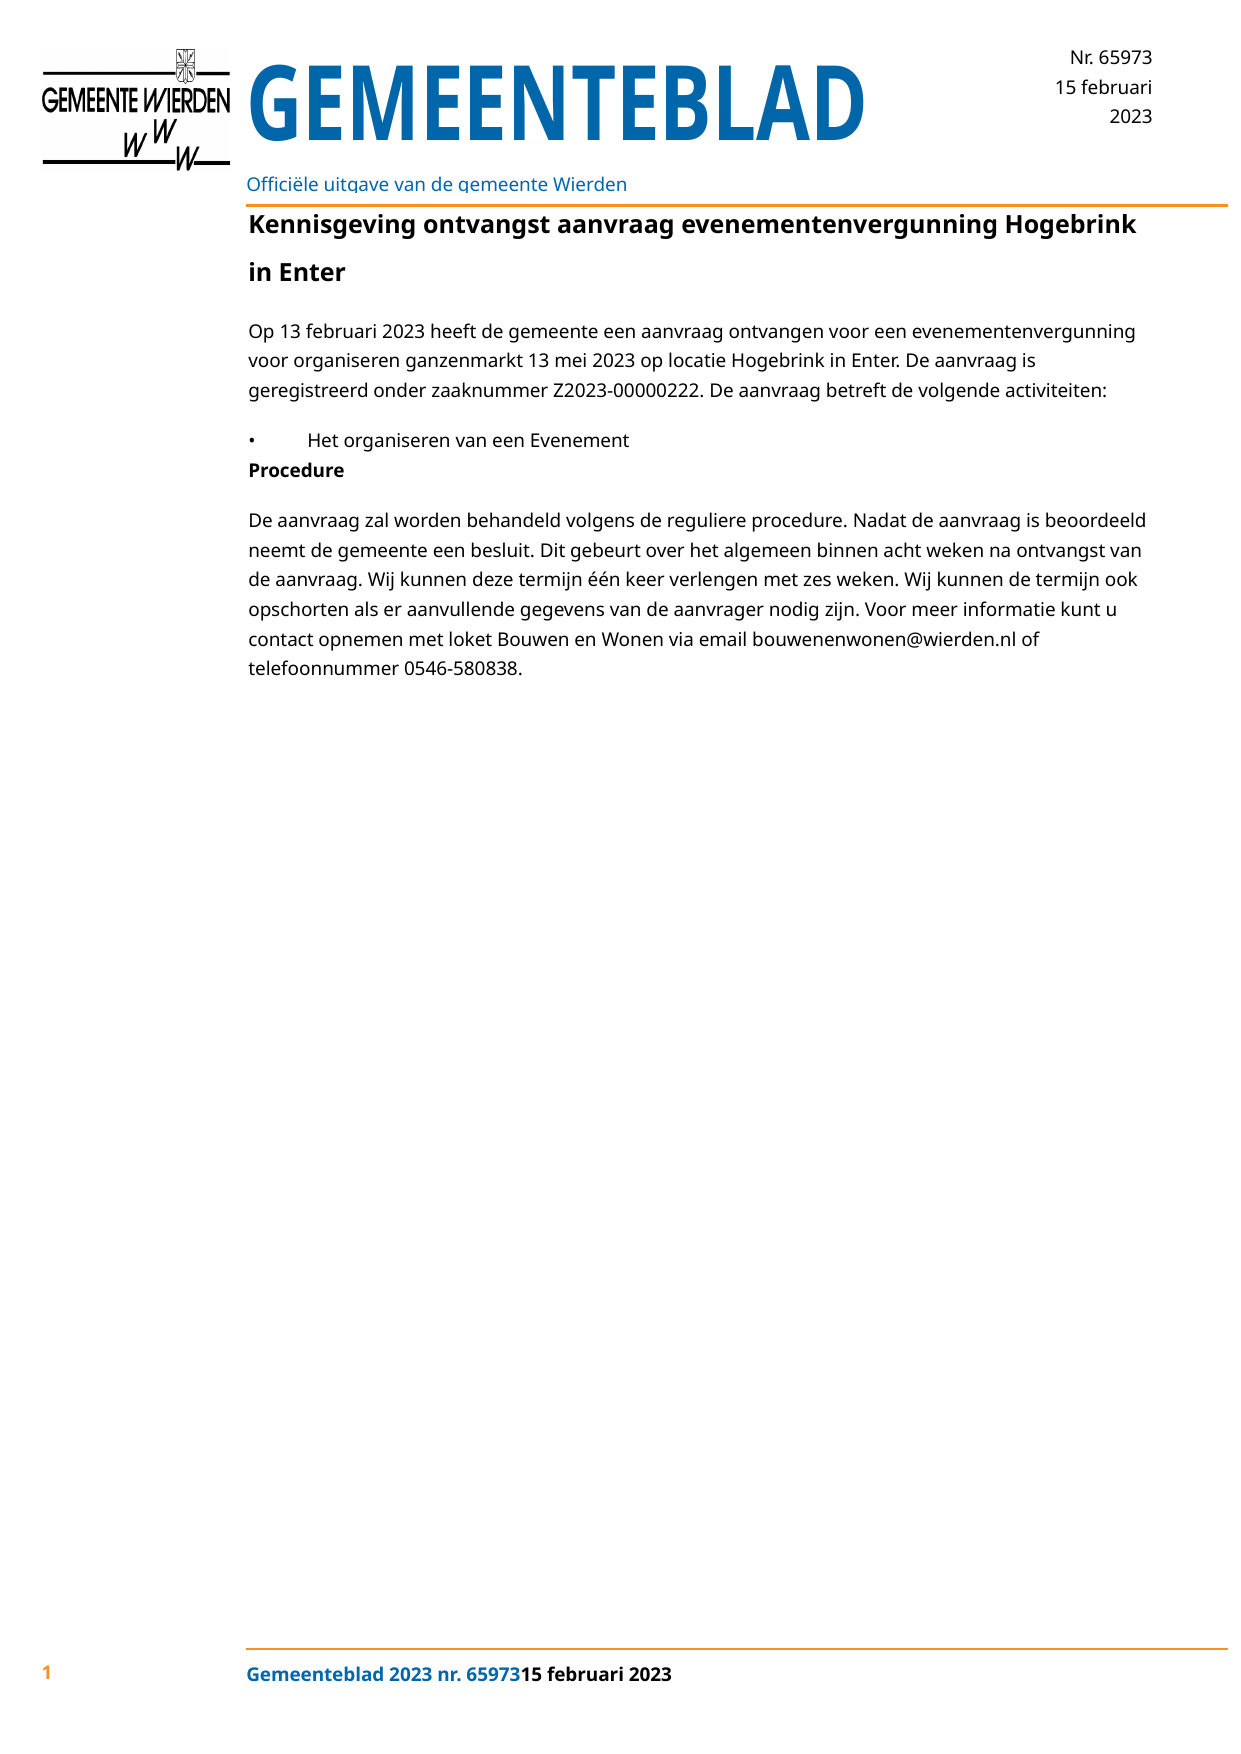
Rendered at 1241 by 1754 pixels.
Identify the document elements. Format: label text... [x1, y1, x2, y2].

text Kennisgeving ontvangst aanvraag evenementenvergunning Hogebrink in Enter [248, 207, 1152, 288]
list Het organiseren van een Evenement [248, 427, 1152, 453]
text Procedure [248, 457, 1152, 483]
picture [41, 47, 231, 172]
text De aanvraag zal worden behandeld volgens de reguliere procedure. Nadat de aanvraag is beoordeeld neemt de gemeente een besluit. Dit gebeurt over het algemeen binnen acht weken na ontvangst van de aanvraag. Wij kunnen deze termijn één keer verlengen met zes weken. Wij kunnen de termijn ook opschorten als er aanvullende gegevens van de aanvrager nodig zijn. Voor meer informatie kunt u contact opnemen met loket Bouwen en Wonen via email bouwenenwonen@wierden.nl of telefoonnummer 0546-580838. [248, 507, 1152, 681]
text Op 13 februari 2023 heeft de gemeente een aanvraag ontvangen voor een evenementenvergunning voor organiseren ganzenmarkt 13 mei 2023 op locatie Hogebrink in Enter. De aanvraag is geregistreerd onder zaaknummer Z2023-00000222. De aanvraag betreft de volgende activiteiten: [248, 318, 1152, 403]
